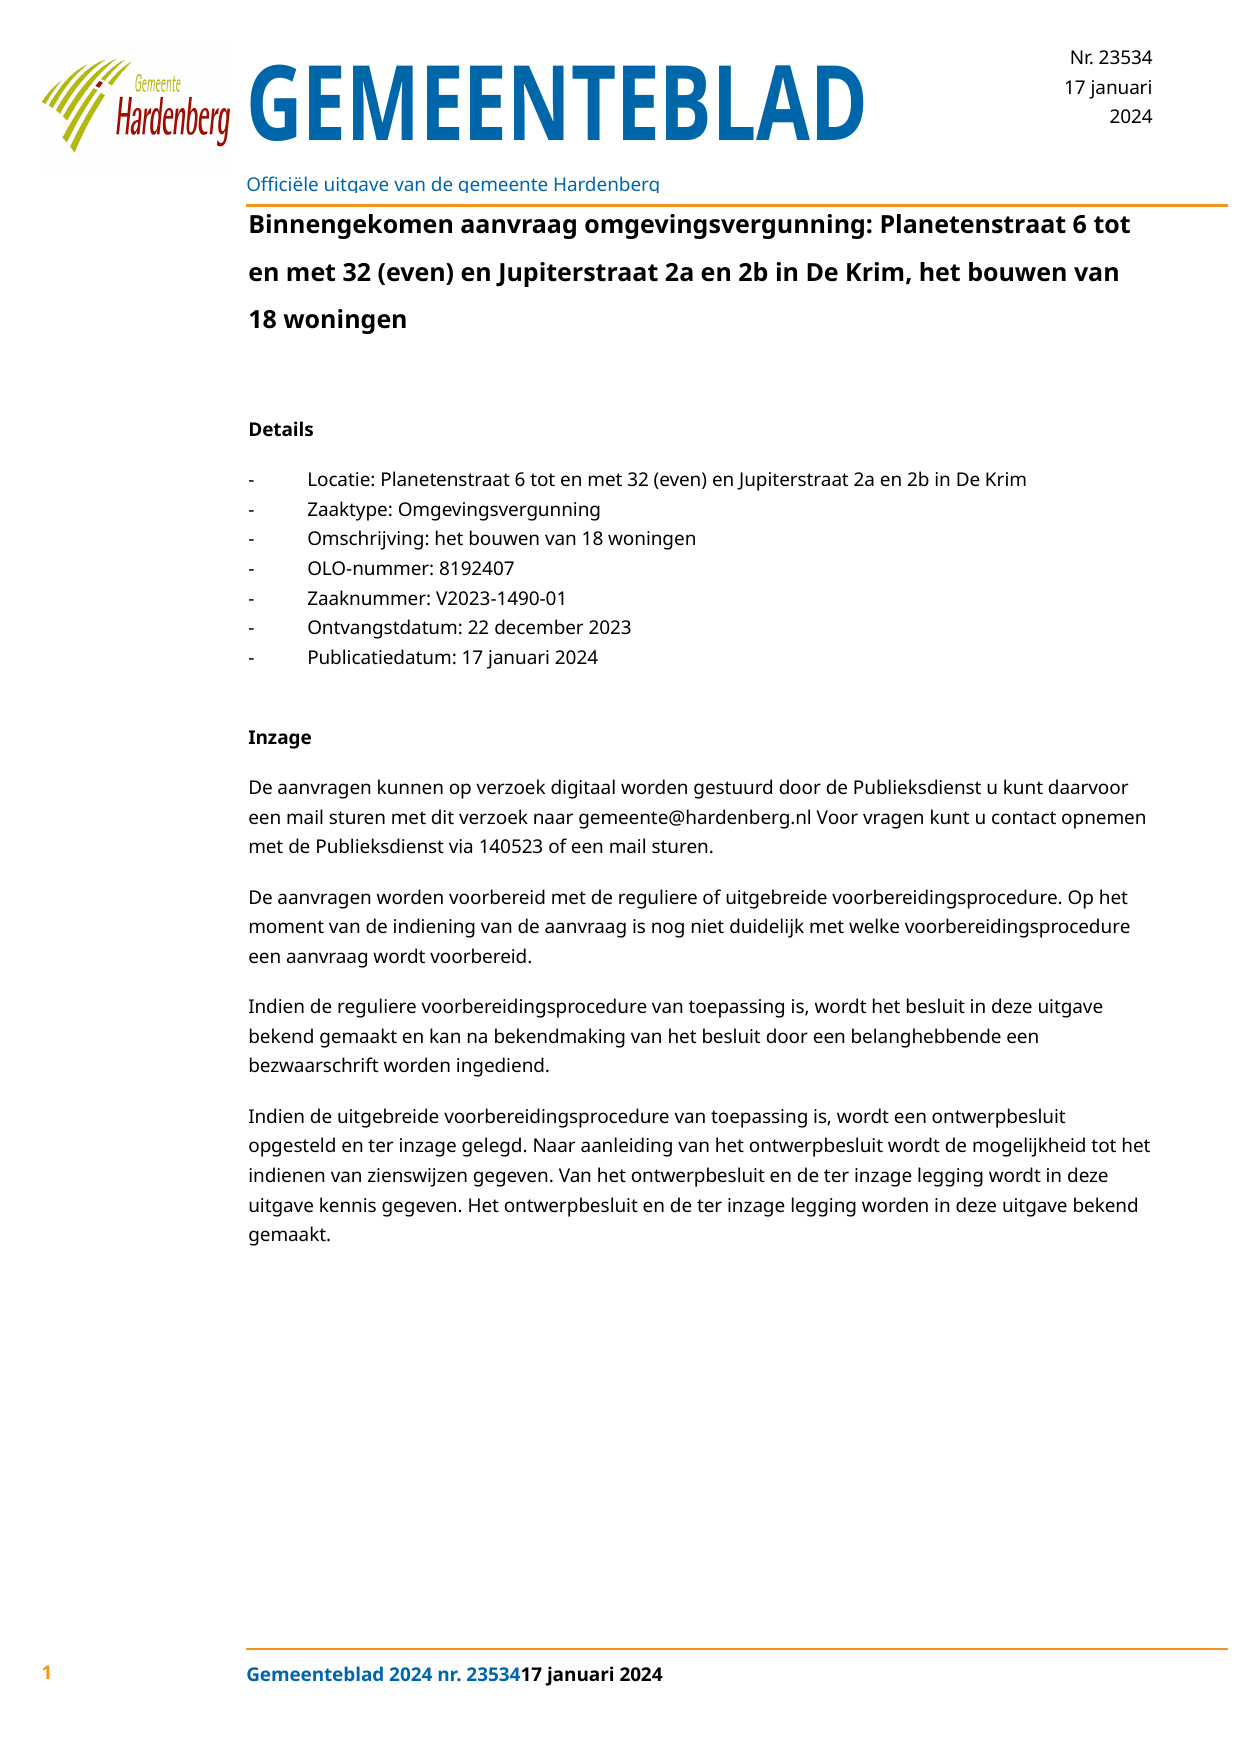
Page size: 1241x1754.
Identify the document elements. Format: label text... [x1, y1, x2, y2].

text Inzage [248, 724, 1152, 749]
text De aanvragen kunnen op verzoek digitaal worden gestuurd door de Publieksdienst u kunt daarvoor een mail sturen met dit verzoek naar gemeente@hardenberg.nl Voor vragen kunt u contact opnemen met de Publieksdienst via 140523 of een mail sturen. [248, 774, 1152, 859]
list Ontvangstdatum: 22 december 2023 [248, 614, 1152, 640]
picture [41, 47, 231, 172]
list Locatie: Planetenstraat 6 tot en met 32 (even) en Jupiterstraat 2a en 2b in De Krim [248, 466, 1152, 492]
list Publicatiedatum: 17 januari 2024 [248, 644, 1152, 669]
list Zaaktype: Omgevingsvergunning [248, 496, 1152, 522]
list OLO-nummer: 8192407 [248, 555, 1152, 581]
text Indien de uitgebreide voorbereidingsprocedure van toepassing is, wordt een ontwerpbesluit opgesteld en ter inzage gelegd. Naar aanleiding van het ontwerpbesluit wordt de mogelijkheid tot het indienen van zienswijzen gegeven. Van het ontwerpbesluit en de ter inzage legging wordt in deze uitgave kennis gegeven. Het ontwerpbesluit en de ter inzage legging worden in deze uitgave bekend gemaakt. [248, 1103, 1152, 1247]
text Indien de reguliere voorbereidingsprocedure van toepassing is, wordt het besluit in deze uitgave bekend gemaakt en kan na bekendmaking van het besluit door een belanghebbende een bezwaarschrift worden ingediend. [248, 993, 1152, 1078]
text De aanvragen worden voorbereid met de reguliere of uitgebreide voorbereidingsprocedure. Op het moment van de indiening van de aanvraag is nog niet duidelijk met welke voorbereidingsprocedure een aanvraag wordt voorbereid. [248, 884, 1152, 969]
list Omschrijving: het bouwen van 18 woningen [248, 526, 1152, 551]
text Binnengekomen aanvraag omgevingsvergunning: Planetenstraat 6 tot en met 32 (even) en Jupiterstraat 2a en 2b in De Krim, het bouwen van 18 woningen [248, 207, 1152, 336]
list Zaaknummer: V2023-1490-01 [248, 585, 1152, 610]
text Details [248, 416, 1152, 442]
